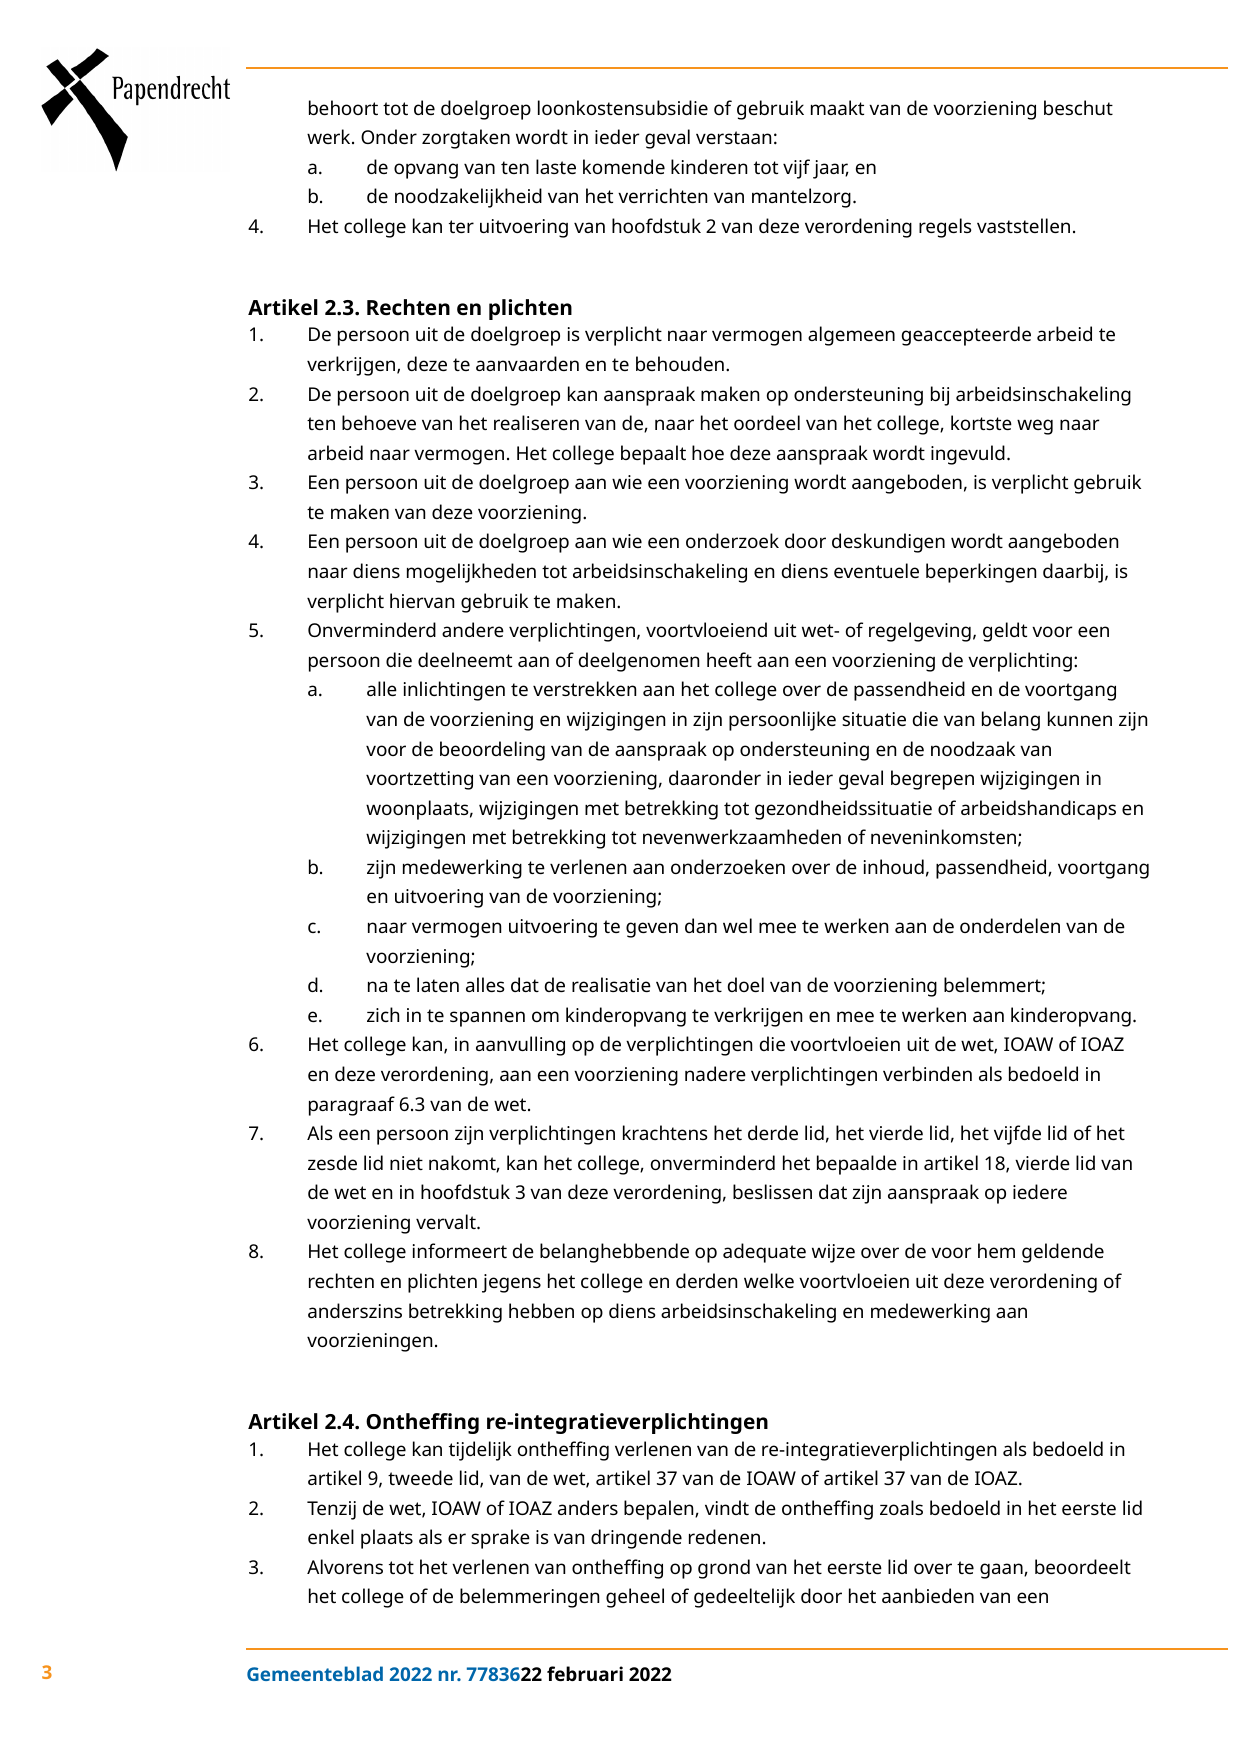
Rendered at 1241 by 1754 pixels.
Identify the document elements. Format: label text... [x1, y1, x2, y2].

list de opvang van ten laste komende kinderen tot vijf jaar, en [307, 154, 1152, 180]
list zich in te spannen om kinderopvang te verkrijgen en mee te werken aan kinderopvang. [307, 1002, 1152, 1028]
list Onverminderd andere verplichtingen, voortvloeiend uit wet- of regelgeving, geldt voor een persoon die deelneemt aan of deelgenomen heeft aan een voorziening de verplichting: [248, 617, 1152, 673]
list Een persoon uit de doelgroep aan wie een voorziening wordt aangeboden, is verplicht gebruik te maken van deze voorziening. [248, 469, 1152, 525]
list Het college kan ter uitvoering van hoofdstuk 2 van deze verordening regels vaststellen. [248, 213, 1152, 239]
list na te laten alles dat de realisatie van het doel van de voorziening belemmert; [307, 972, 1152, 998]
list alle inlichtingen te verstrekken aan het college over de passendheid en de voortgang van de voorziening en wijzigingen in zijn persoonlijke situatie die van belang kunnen zijn voor de beoordeling van de aanspraak op ondersteuning en de noodzaak van voortzetting van een voorziening, daaronder in ieder geval begrepen wijzigingen in woonplaats, wijzigingen met betrekking tot gezondheidssituatie of arbeidshandicaps en wijzigingen met betrekking tot nevenwerkzaamheden of neveninkomsten; [307, 677, 1152, 850]
list Een persoon uit de doelgroep aan wie een onderzoek door deskundigen wordt aangeboden naar diens mogelijkheden tot arbeidsinschakeling en diens eventuele beperkingen daarbij, is verplicht hiervan gebruik te maken. [248, 529, 1152, 613]
list Het college kan, in aanvulling op de verplichtingen die voortvloeien uit de wet, IOAW of IOAZ en deze verordening, aan een voorziening nadere verplichtingen verbinden als bedoeld in paragraaf 6.3 van de wet. [248, 1032, 1152, 1116]
list Het college informeert de belanghebbende op adequate wijze over de voor hem geldende rechten en plichten jegens het college en derden welke voortvloeien uit deze verordening of anderszins betrekking hebben op diens arbeidsinschakeling en medewerking aan voorzieningen. [248, 1239, 1152, 1353]
list Tenzij de wet, IOAW of IOAZ anders bepalen, vindt de ontheffing zoals bedoeld in het eerste lid enkel plaats als er sprake is van dringende redenen. [248, 1495, 1152, 1550]
list De persoon uit de doelgroep is verplicht naar vermogen algemeen geaccepteerde arbeid te verkrijgen, deze te aanvaarden en te behouden. [248, 322, 1152, 377]
list De persoon uit de doelgroep kan aanspraak maken op ondersteuning bij arbeidsinschakeling ten behoeve van het realiseren van de, naar het oordeel van het college, kortste weg naar arbeid naar vermogen. Het college bepaalt hoe deze aanspraak wordt ingevuld. [248, 381, 1152, 466]
text Artikel 2.3. Rechten en plichten [248, 293, 1152, 322]
list Het college kan tijdelijk ontheffing verlenen van de re-integratieverplichtingen als bedoeld in artikel 9, tweede lid, van de wet, artikel 37 van de IOAW of artikel 37 van de IOAZ. [248, 1436, 1152, 1491]
text Artikel 2.4. Ontheffing re-integratieverplichtingen [248, 1407, 1152, 1436]
list Alvorens tot het verlenen van ontheffing op grond van het eerste lid over te gaan, beoordeelt het college of de belemmeringen geheel of gedeeltelijk door het aanbieden van een [248, 1554, 1152, 1609]
list de noodzakelijkheid van het verrichten van mantelzorg. [307, 183, 1152, 209]
picture [41, 47, 231, 172]
list behoort tot de doelgroep loonkostensubsidie of gebruik maakt van de voorziening beschut werk. Onder zorgtaken wordt in ieder geval verstaan: [248, 95, 1152, 150]
list zijn medewerking te verlenen aan onderzoeken over de inhoud, passendheid, voortgang en uitvoering van de voorziening; [307, 854, 1152, 909]
list Als een persoon zijn verplichtingen krachtens het derde lid, het vierde lid, het vijfde lid of het zesde lid niet nakomt, kan het college, onverminderd het bepaalde in artikel 18, vierde lid van de wet en in hoofdstuk 3 van deze verordening, beslissen dat zijn aanspraak op iedere voorziening vervalt. [248, 1120, 1152, 1235]
list naar vermogen uitvoering te geven dan wel mee te werken aan de onderdelen van de voorziening; [307, 913, 1152, 968]
